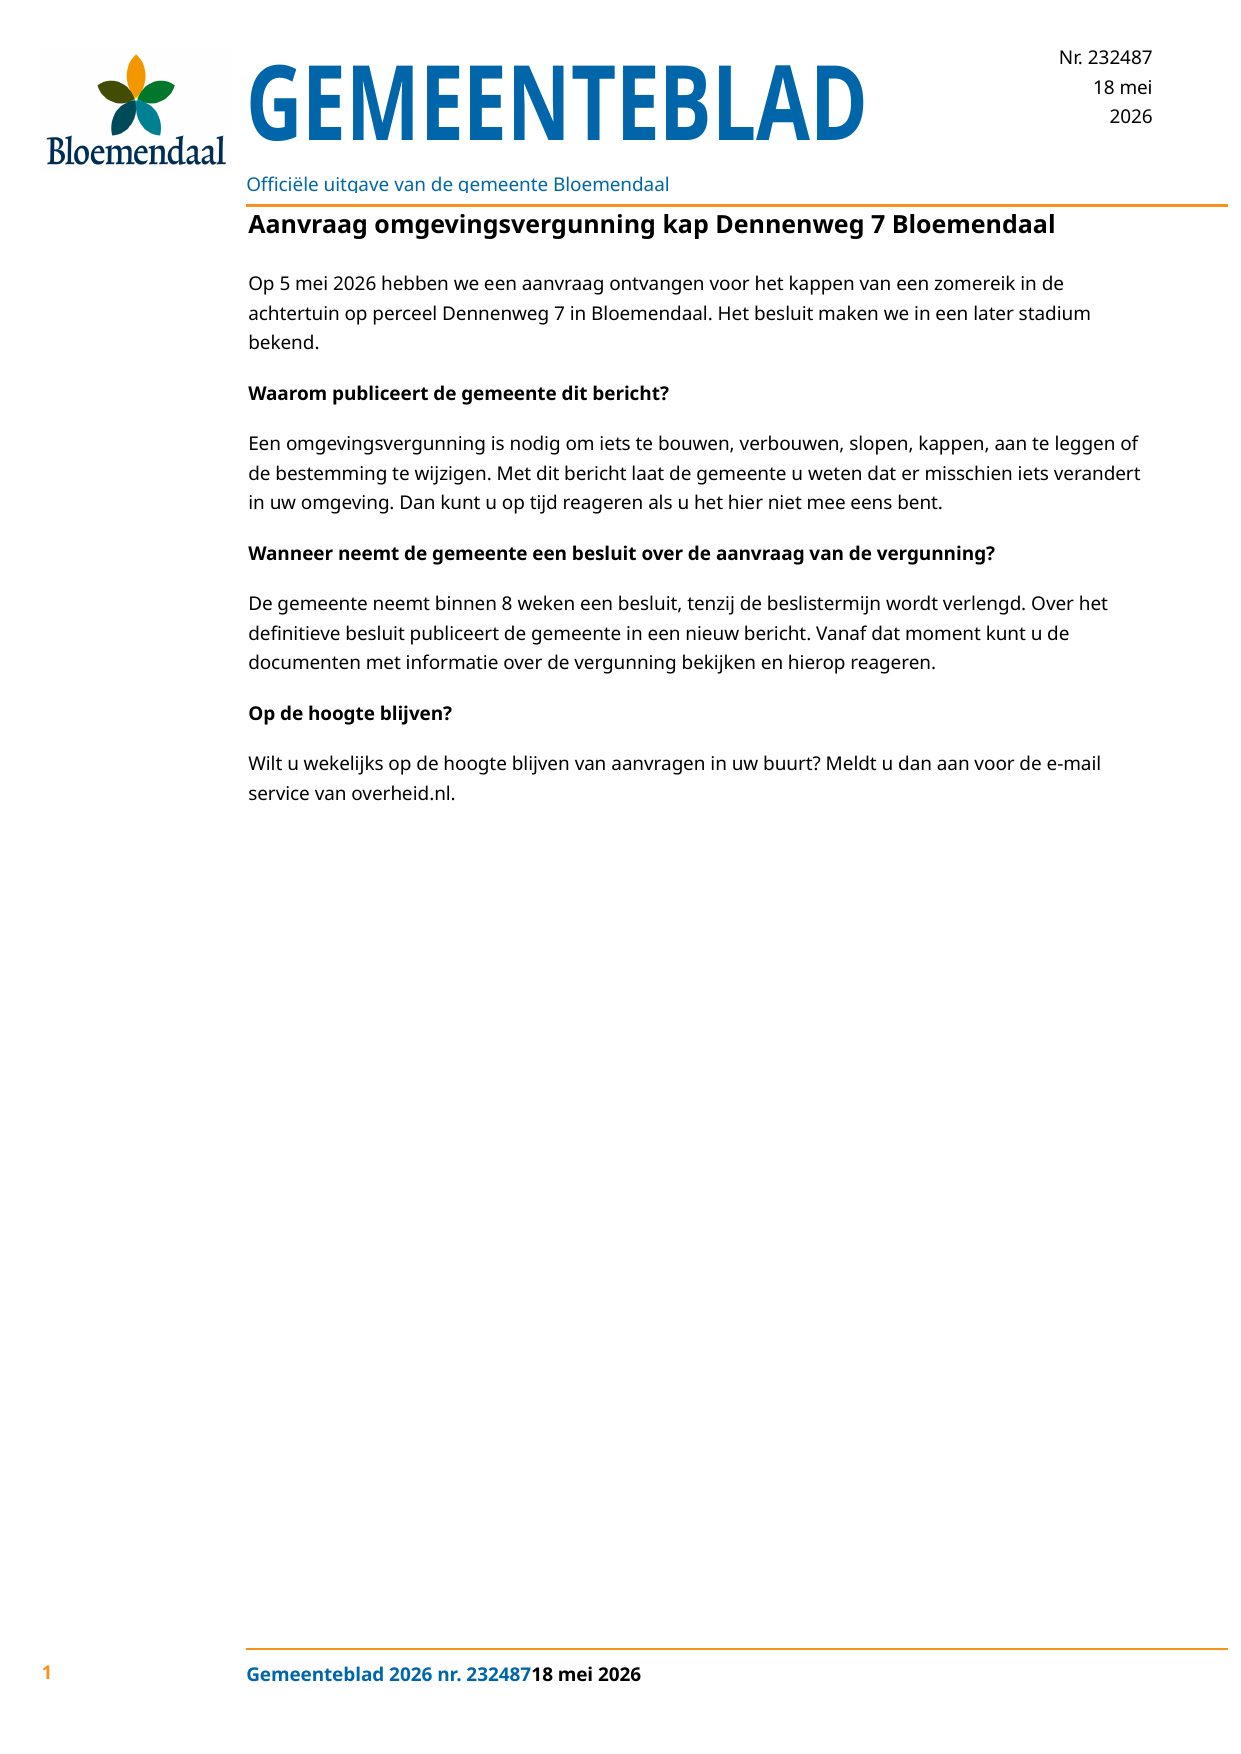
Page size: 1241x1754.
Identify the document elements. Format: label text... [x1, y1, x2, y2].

text Op de hoogte blijven? [248, 700, 1152, 726]
text Wanneer neemt de gemeente een besluit over de aanvraag van de vergunning? [248, 540, 1152, 566]
text Wilt u wekelijks op de hoogte blijven van aanvragen in uw buurt? Meldt u dan aan voor de e-mail service van overheid.nl. [248, 750, 1152, 806]
text De gemeente neemt binnen 8 weken een besluit, tenzij de beslistermijn wordt verlengd. Over het definitieve besluit publiceert de gemeente in een nieuw bericht. Vanaf dat moment kunt u de documenten met informatie over de vergunning bekijken en hierop reageren. [248, 590, 1152, 675]
text Een omgevingsvergunning is nodig om iets te bouwen, verbouwen, slopen, kappen, aan te leggen of de bestemming te wijzigen. Met dit bericht laat de gemeente u weten dat er misschien iets verandert in uw omgeving. Dan kunt u op tijd reageren als u het hier niet mee eens bent. [248, 430, 1152, 515]
text Op 5 mei 2026 hebben we een aanvraag ontvangen voor het kappen van een zomereik in de achtertuin op perceel Dennenweg 7 in Bloemendaal. Het besluit maken we in een later stadium bekend. [248, 270, 1152, 355]
text Waarom publiceert de gemeente dit bericht? [248, 380, 1152, 406]
text Aanvraag omgevingsvergunning kap Dennenweg 7 Bloemendaal [248, 207, 1152, 241]
picture [41, 47, 231, 172]
